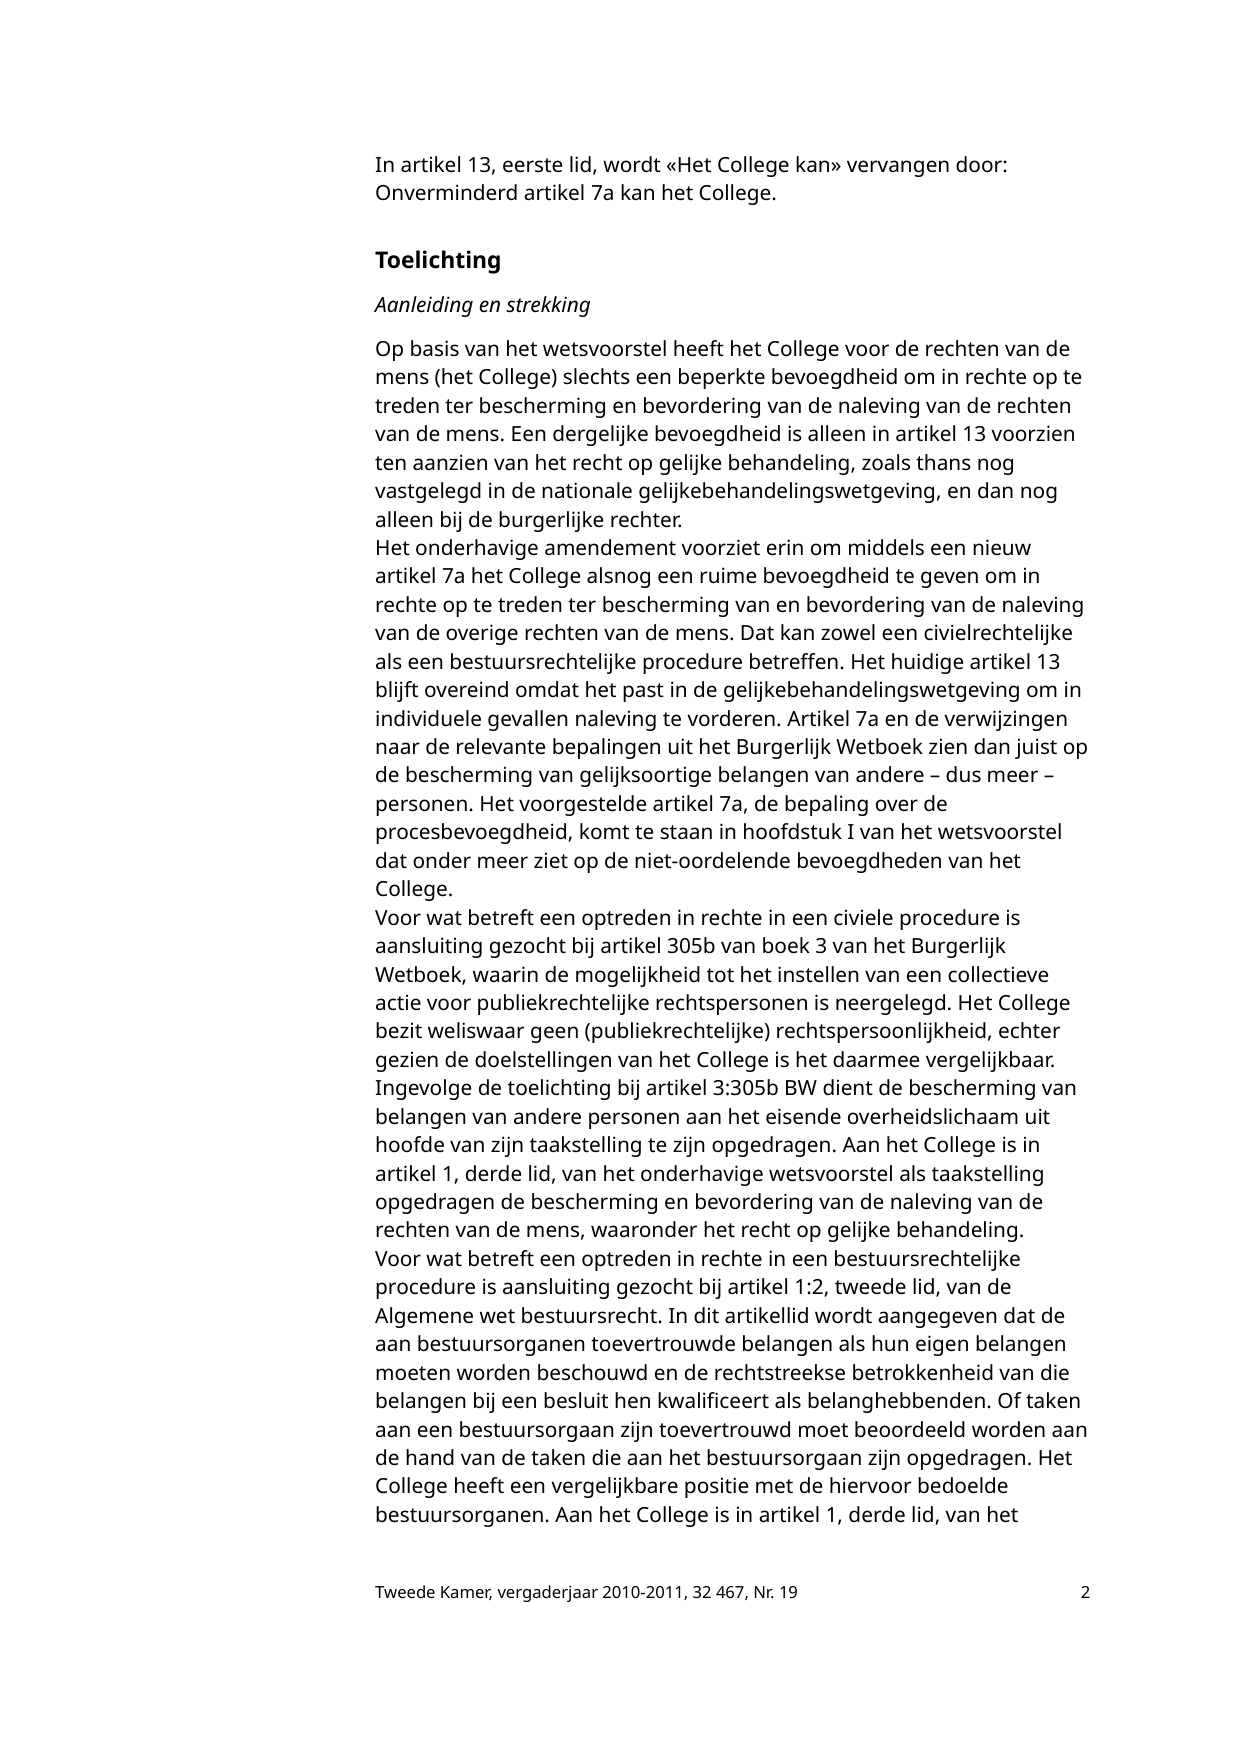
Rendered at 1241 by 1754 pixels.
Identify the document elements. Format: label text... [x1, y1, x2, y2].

text Voor wat betreft een optreden in rechte in een bestuursrechtelijke procedure is aansluiting gezocht bij artikel 1:2, tweede lid, van de Algemene wet bestuursrecht. In dit artikellid wordt aangegeven dat de aan bestuursorganen toevertrouwde belangen als hun eigen belangen moeten worden beschouwd en de rechtstreekse betrokkenheid van die belangen bij een besluit hen kwalificeert als belanghebbenden. Of taken aan een bestuursorgaan zijn toevertrouwd moet beoordeeld worden aan de hand van de taken die aan het bestuursorgaan zijn opgedragen. Het College heeft een vergelijkbare positie met de hiervoor bedoelde bestuursorganen. Aan het College is in artikel 1, derde lid, van het [375, 1244, 1090, 1528]
text Op basis van het wetsvoorstel heeft het College voor de rechten van de mens (het College) slechts een beperkte bevoegdheid om in rechte op te treden ter bescherming en bevordering van de naleving van de rechten van de mens. Een dergelijke bevoegdheid is alleen in artikel 13 voorzien ten aanzien van het recht op gelijke behandeling, zoals thans nog vastgelegd in de nationale gelijkebehandelingswetgeving, en dan nog alleen bij de burgerlijke rechter. [375, 334, 1090, 533]
subtitle Toelichting [375, 244, 1090, 276]
text Het onderhavige amendement voorziet erin om middels een nieuw artikel 7a het College alsnog een ruime bevoegdheid te geven om in rechte op te treden ter bescherming van en bevordering van de naleving van de overige rechten van de mens. Dat kan zowel een civielrechtelijke als een bestuursrechtelijke procedure betreffen. Het huidige artikel 13 blijft overeind omdat het past in de gelijkebehandelingswetgeving om in individuele gevallen naleving te vorderen. Artikel 7a en de verwijzingen naar de relevante bepalingen uit het Burgerlijk Wetboek zien dan juist op de bescherming van gelijksoortige belangen van andere – dus meer – personen. Het voorgestelde artikel 7a, de bepaling over de procesbevoegdheid, komt te staan in hoofdstuk I van het wetsvoorstel dat onder meer ziet op de niet-oordelende bevoegdheden van het College. [375, 533, 1090, 903]
text Voor wat betreft een optreden in rechte in een civiele procedure is aansluiting gezocht bij artikel 305b van boek 3 van het Burgerlijk Wetboek, waarin de mogelijkheid tot het instellen van een collectieve actie voor publiekrechtelijke rechtspersonen is neergelegd. Het College bezit weliswaar geen (publiekrechtelijke) rechtspersoonlijkheid, echter gezien de doelstellingen van het College is het daarmee vergelijkbaar. Ingevolge de toelichting bij artikel 3:305b BW dient de bescherming van belangen van andere personen aan het eisende overheidslichaam uit hoofde van zijn taakstelling te zijn opgedragen. Aan het College is in artikel 1, derde lid, van het onderhavige wetsvoorstel als taakstelling opgedragen de bescherming en bevordering van de naleving van de rechten van de mens, waaronder het recht op gelijke behandeling. [375, 903, 1090, 1244]
text Aanleiding en strekking [375, 291, 1090, 319]
text In artikel 13, eerste lid, wordt «Het College kan» vervangen door: Onverminderd artikel 7a kan het College. [375, 150, 1090, 207]
